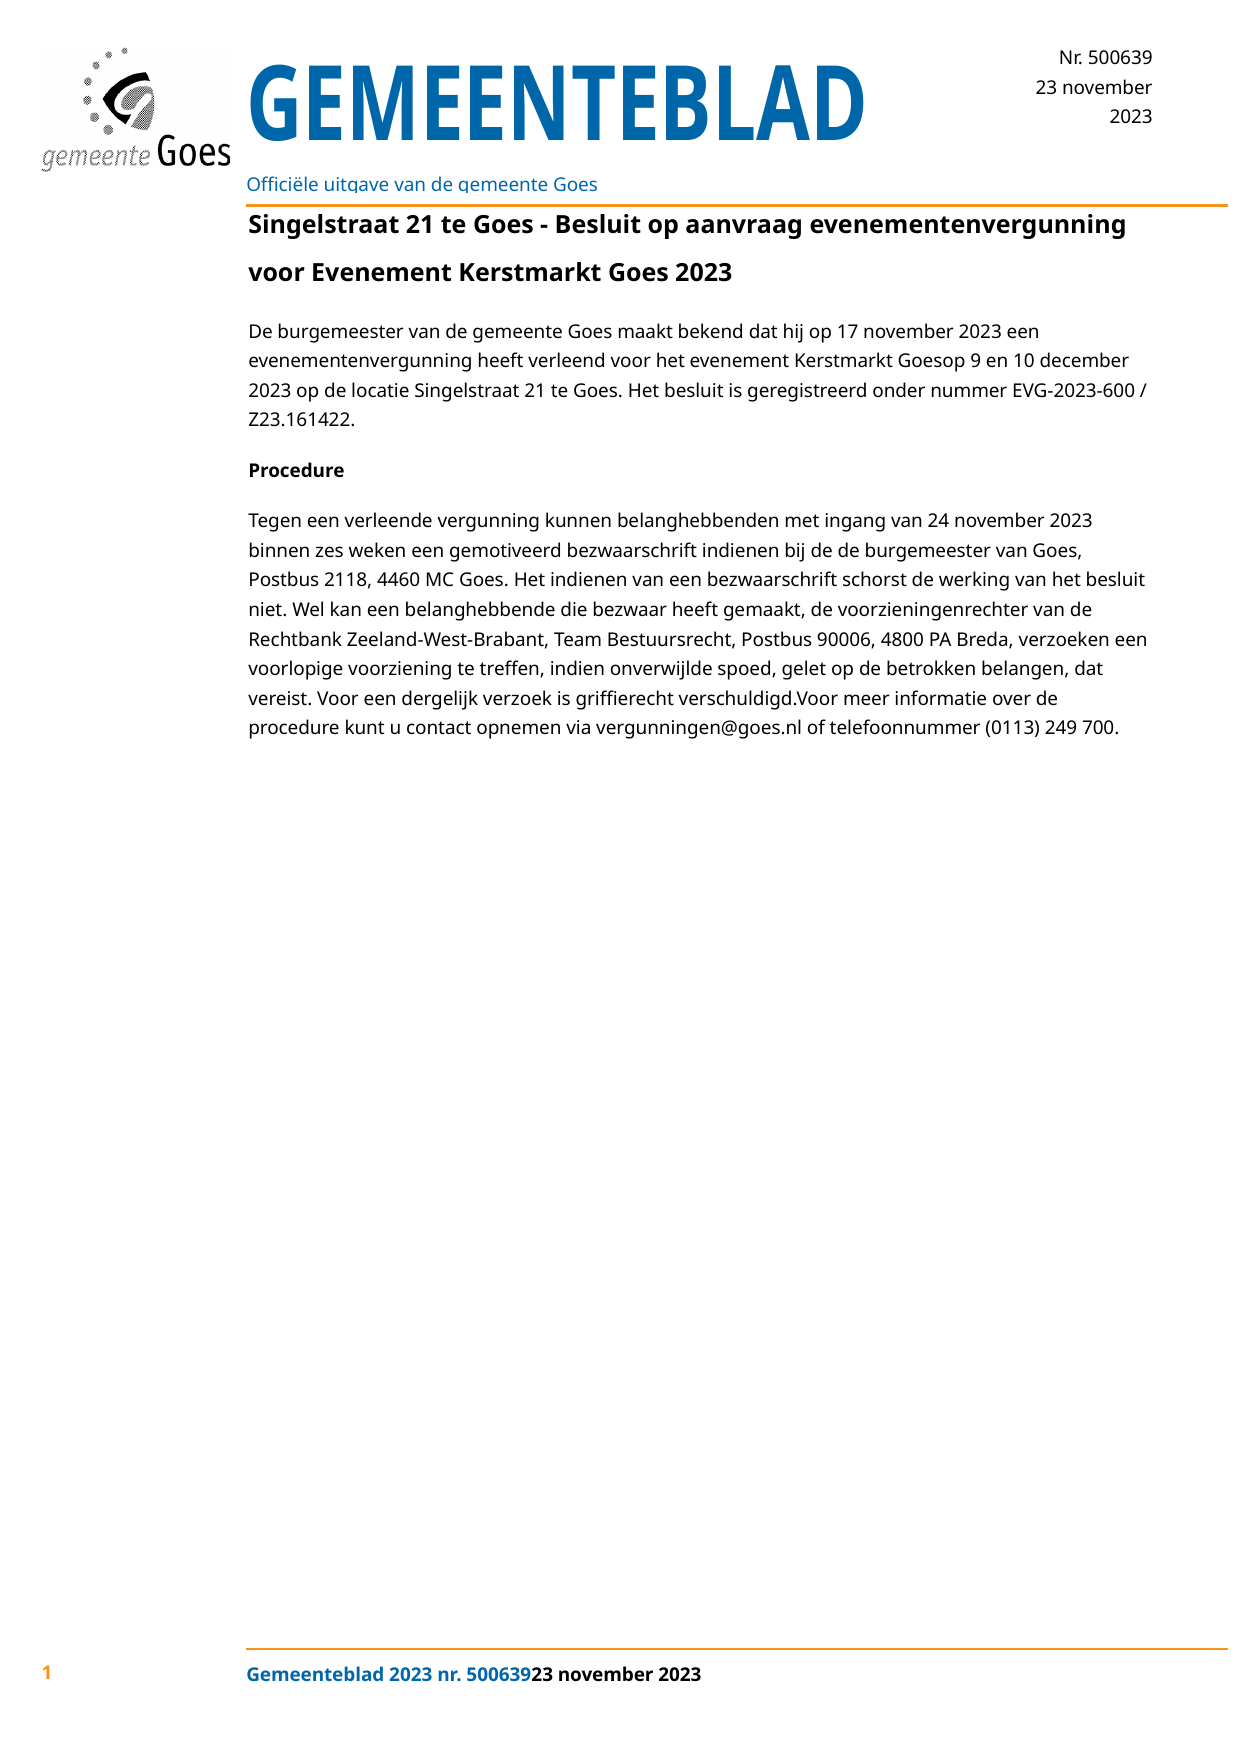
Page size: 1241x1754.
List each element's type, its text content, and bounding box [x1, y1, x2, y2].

text Singelstraat 21 te Goes - Besluit op aanvraag evenementenvergunning voor Evenement Kerstmarkt Goes 2023 [248, 207, 1152, 288]
text Procedure [248, 457, 1152, 483]
text Tegen een verleende vergunning kunnen belanghebbenden met ingang van 24 november 2023 binnen zes weken een gemotiveerd bezwaarschrift indienen bij de de burgemeester van Goes, Postbus 2118, 4460 MC Goes. Het indienen van een bezwaarschrift schorst de werking van het besluit niet. Wel kan een belanghebbende die bezwaar heeft gemaakt, de voorzieningenrechter van de Rechtbank Zeeland-West-Brabant, Team Bestuursrecht, Postbus 90006, 4800 PA Breda, verzoeken een voorlopige voorziening te treffen, indien onverwijlde spoed, gelet op de betrokken belangen, dat vereist. Voor een dergelijk verzoek is griffierecht verschuldigd.Voor meer informatie over de procedure kunt u contact opnemen via vergunningen@goes.nl of telefoonnummer (0113) 249 700. [248, 507, 1152, 740]
picture [41, 47, 231, 172]
text De burgemeester van de gemeente Goes maakt bekend dat hij op 17 november 2023 een evenementenvergunning heeft verleend voor het evenement Kerstmarkt Goesop 9 en 10 december 2023 op de locatie Singelstraat 21 te Goes. Het besluit is geregistreerd onder nummer EVG-2023-600 / Z23.161422. [248, 318, 1152, 432]
